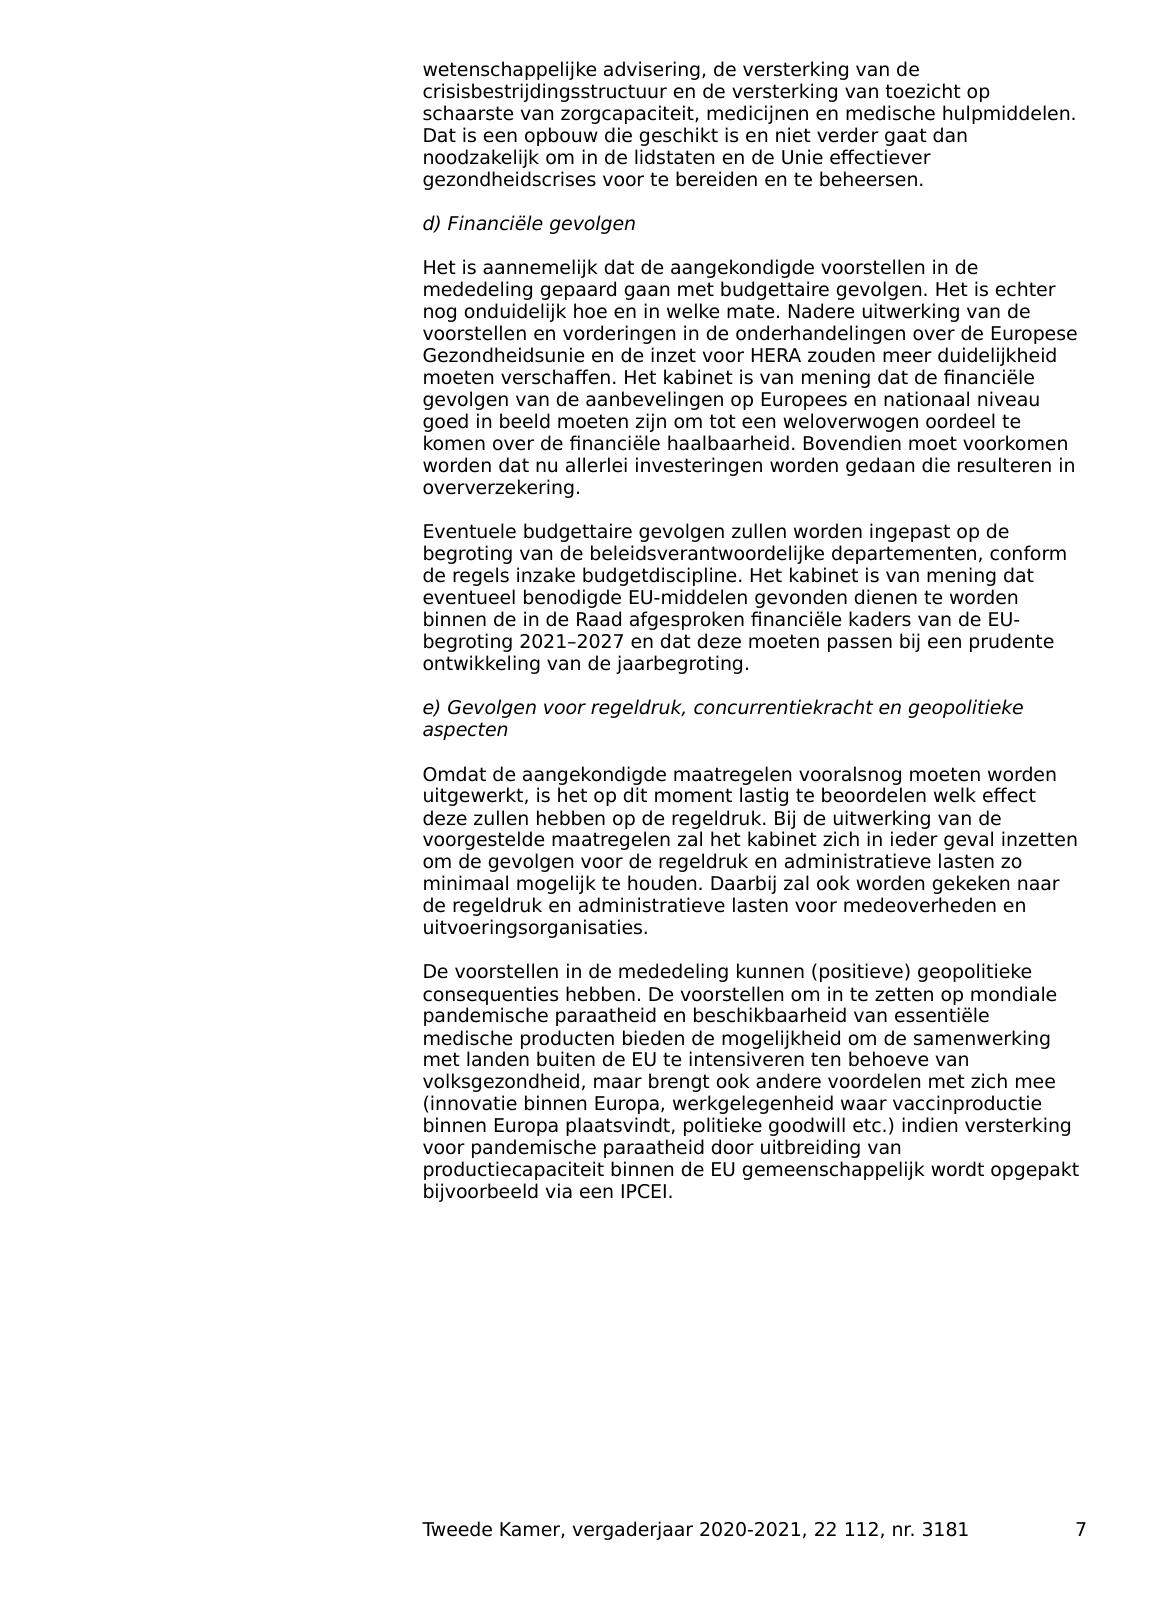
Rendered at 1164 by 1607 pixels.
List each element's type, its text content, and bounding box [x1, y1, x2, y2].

text Het is aannemelijk dat de aangekondigde voorstellen in de mededeling gepaard gaan met budgettaire gevolgen. Het is echter nog onduidelijk hoe en in welke mate. Nadere uitwerking van de voorstellen en vorderingen in de onderhandelingen over de Europese Gezondheidsunie en de inzet voor HERA zouden meer duidelijkheid moeten verschaffen. Het kabinet is van mening dat de financiële gevolgen van de aanbevelingen op Europees en nationaal niveau goed in beeld moeten zijn om tot een weloverwogen oordeel te komen over de financiële haalbaarheid. Bovendien moet voorkomen worden dat nu allerlei investeringen worden gedaan die resulteren in oververzekering. [422, 257, 1087, 499]
subtitle d) Financiële gevolgen [422, 213, 1087, 235]
text Eventuele budgettaire gevolgen zullen worden ingepast op de begroting van de beleidsverantwoordelijke departementen, conform de regels inzake budgetdiscipline. Het kabinet is van mening dat eventueel benodigde EU-middelen gevonden dienen te worden binnen de in de Raad afgesproken financiële kaders van de EU-begroting 2021–2027 en dat deze moeten passen bij een prudente ontwikkeling van de jaarbegroting. [422, 521, 1087, 675]
text De voorstellen in de mededeling kunnen (positieve) geopolitieke consequenties hebben. De voorstellen om in te zetten op mondiale pandemische paraatheid en beschikbaarheid van essentiële medische producten bieden de mogelijkheid om de samenwerking met landen buiten de EU te intensiveren ten behoeve van volksgezondheid, maar brengt ook andere voordelen met zich mee (innovatie binnen Europa, werkgelegenheid waar vaccinproductie binnen Europa plaatsvindt, politieke goodwill etc.) indien versterking voor pandemische paraatheid door uitbreiding van productiecapaciteit binnen de EU gemeenschappelijk wordt opgepakt bijvoorbeeld via een IPCEI. [422, 961, 1087, 1203]
subtitle e) Gevolgen voor regeldruk, concurrentiekracht en geopolitieke aspecten [422, 697, 1087, 741]
text wetenschappelijke advisering, de versterking van de crisisbestrijdingsstructuur en de versterking van toezicht op schaarste van zorgcapaciteit, medicijnen en medische hulpmiddelen. Dat is een opbouw die geschikt is en niet verder gaat dan noodzakelijk om in de lidstaten en de Unie effectiever gezondheidscrises voor te bereiden en te beheersen. [422, 59, 1087, 191]
text Omdat de aangekondigde maatregelen vooralsnog moeten worden uitgewerkt, is het op dit moment lastig te beoordelen welk effect deze zullen hebben op de regeldruk. Bij de uitwerking van de voorgestelde maatregelen zal het kabinet zich in ieder geval inzetten om de gevolgen voor de regeldruk en administratieve lasten zo minimaal mogelijk te houden. Daarbij zal ook worden gekeken naar de regeldruk en administratieve lasten voor medeoverheden en uitvoeringsorganisaties. [422, 763, 1087, 939]
